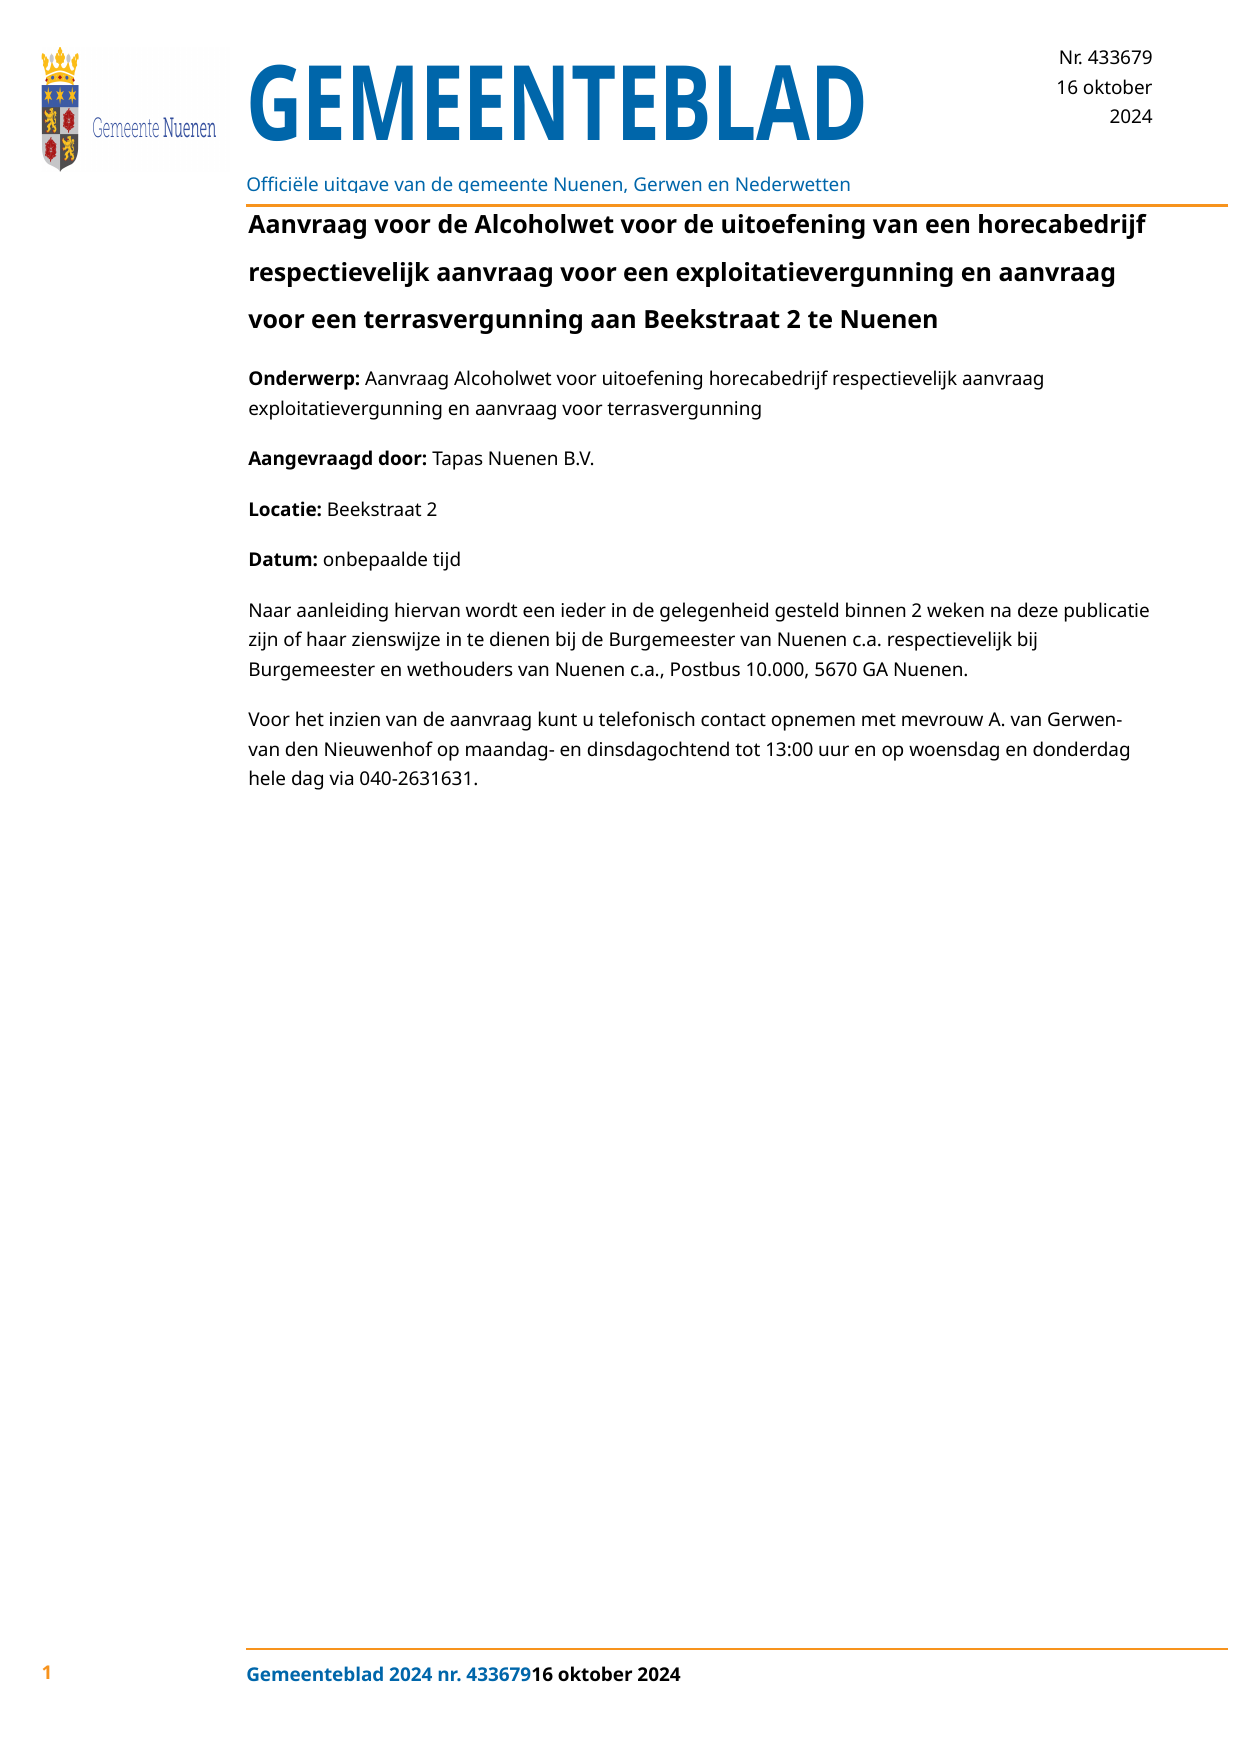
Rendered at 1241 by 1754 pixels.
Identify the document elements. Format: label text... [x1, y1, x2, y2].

text Naar aanleiding hiervan wordt een ieder in de gelegenheid gesteld binnen 2 weken na deze publicatie zijn of haar zienswijze in te dienen bij de Burgemeester van Nuenen c.a. respectievelijk bij Burgemeester en wethouders van Nuenen c.a., Postbus 10.000, 5670 GA Nuenen. [248, 597, 1152, 682]
text Onderwerp: Aanvraag Alcoholwet voor uitoefening horecabedrijf respectievelijk aanvraag exploitatievergunning en aanvraag voor terrasvergunning [248, 366, 1152, 421]
text Aanvraag voor de Alcoholwet voor de uitoefening van een horecabedrijf respectievelijk aanvraag voor een exploitatievergunning en aanvraag voor een terrasvergunning aan Beekstraat 2 te Nuenen [248, 207, 1152, 336]
text Voor het inzien van de aanvraag kunt u telefonisch contact opnemen met mevrouw A. van Gerwen-van den Nieuwenhof op maandag- en dinsdagochtend tot 13:00 uur en op woensdag en donderdag hele dag via 040-2631631. [248, 706, 1152, 791]
picture [41, 47, 231, 172]
text Locatie: Beekstraat 2 [248, 496, 1152, 522]
text Aangevraagd door: Tapas Nuenen B.V. [248, 446, 1152, 471]
text Datum: onbepaalde tijd [248, 546, 1152, 572]
